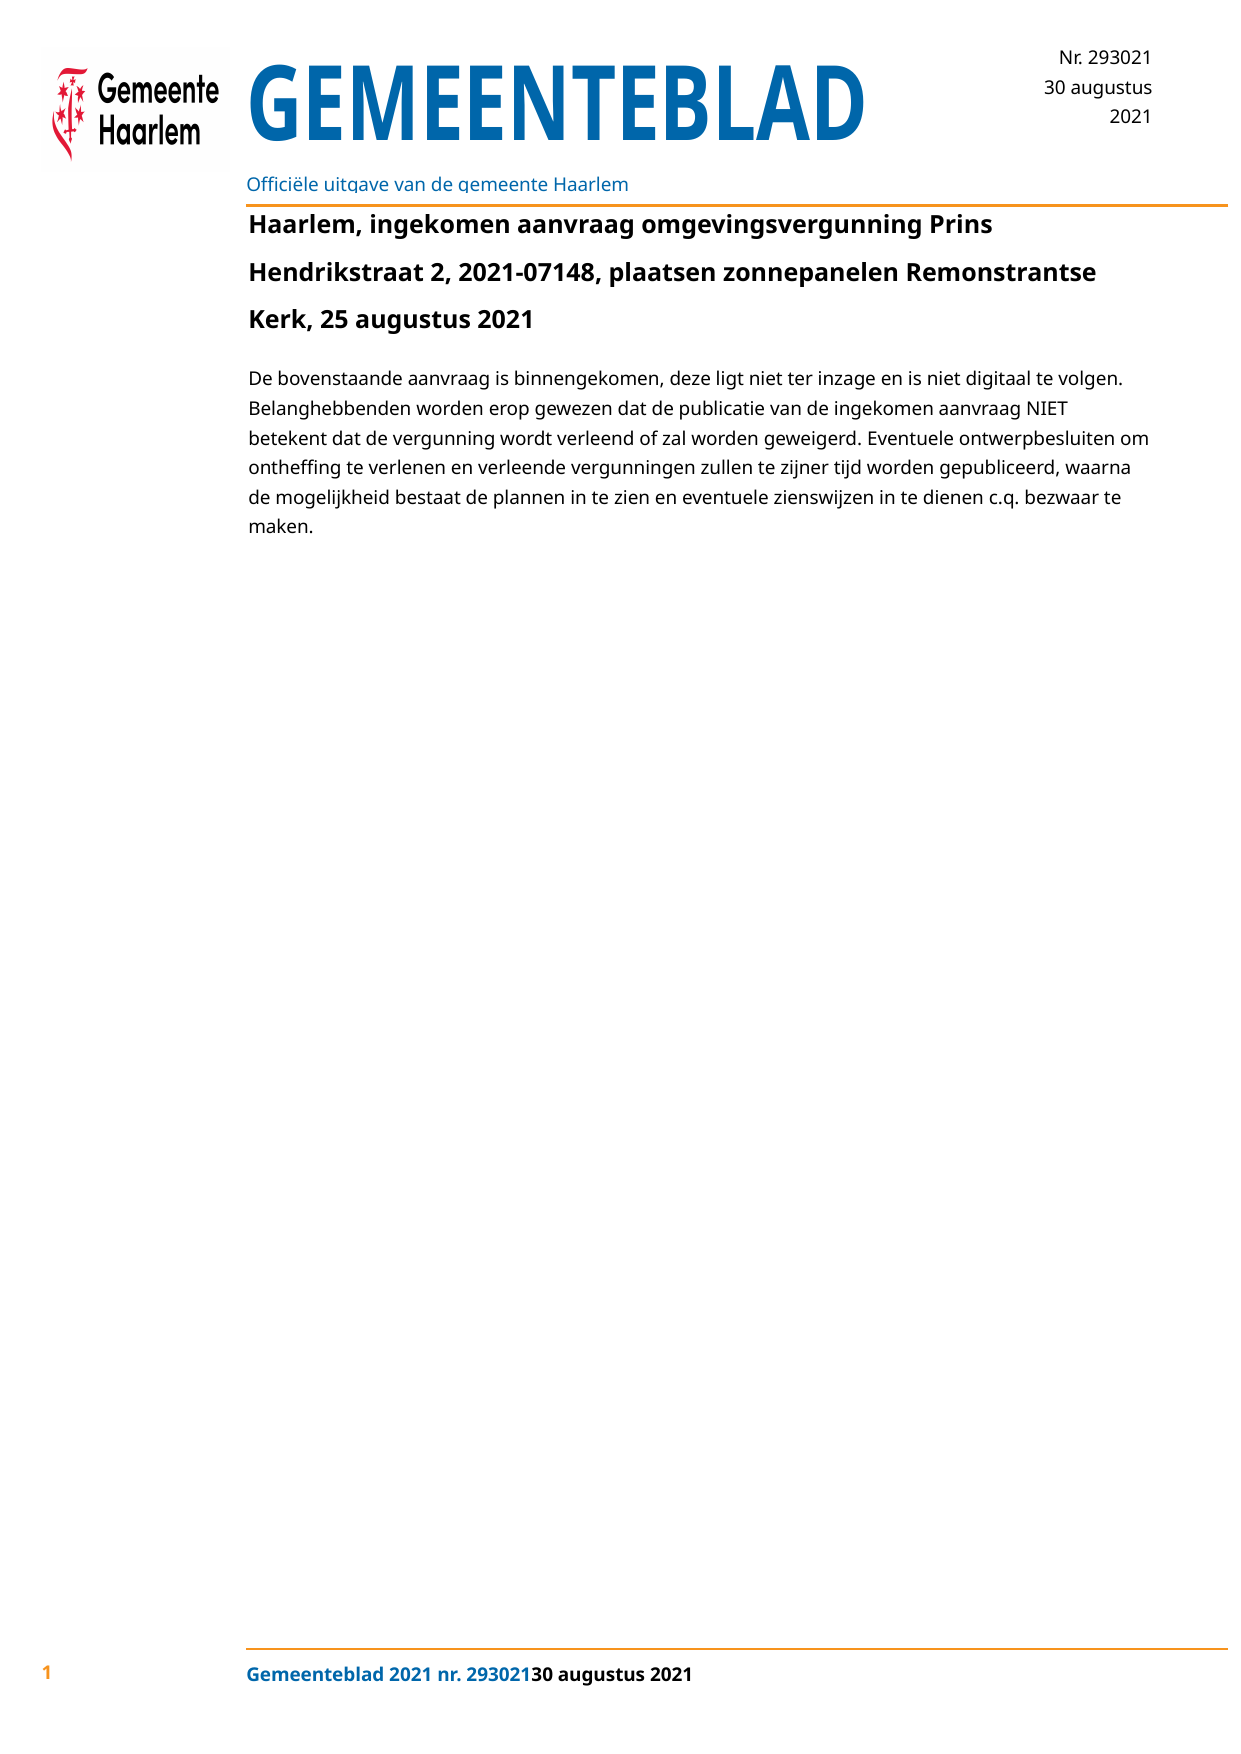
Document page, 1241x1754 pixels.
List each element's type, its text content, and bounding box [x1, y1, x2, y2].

text De bovenstaande aanvraag is binnengekomen, deze ligt niet ter inzage en is niet digitaal te volgen. Belanghebbenden worden erop gewezen dat de publicatie van de ingekomen aanvraag NIET betekent dat de vergunning wordt verleend of zal worden geweigerd. Eventuele ontwerpbesluiten om ontheffing te verlenen en verleende vergunningen zullen te zijner tijd worden gepubliceerd, waarna de mogelijkheid bestaat de plannen in te zien en eventuele zienswijzen in te dienen c.q. bezwaar te maken. [248, 366, 1152, 539]
text Haarlem, ingekomen aanvraag omgevingsvergunning Prins Hendrikstraat 2, 2021-07148, plaatsen zonnepanelen Remonstrantse Kerk, 25 augustus 2021 [248, 207, 1152, 336]
picture [41, 47, 231, 172]
